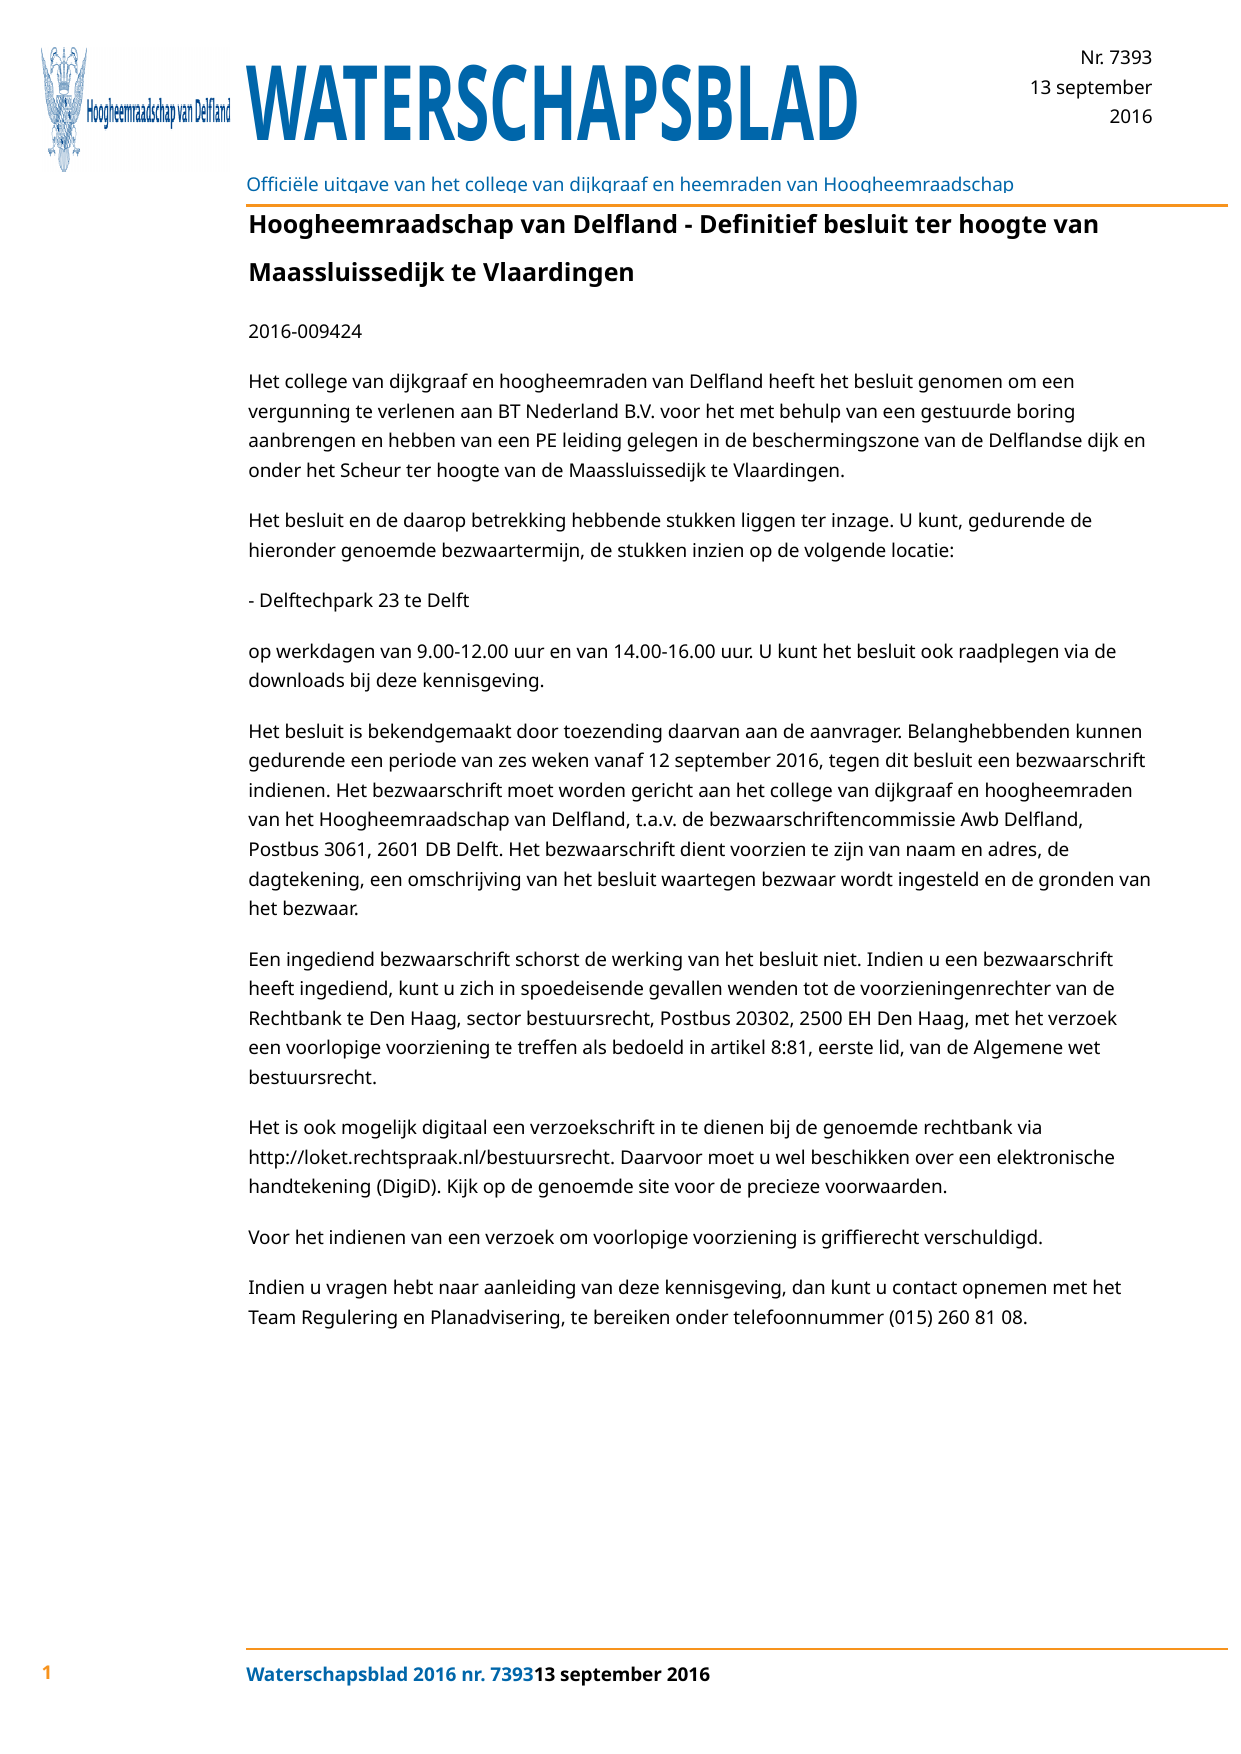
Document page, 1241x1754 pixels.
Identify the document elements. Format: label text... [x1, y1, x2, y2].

text 2016-009424 [248, 318, 1152, 344]
text Een ingediend bezwaarschrift schorst de werking van het besluit niet. Indien u een bezwaarschrift heeft ingediend, kunt u zich in spoedeisende gevallen wenden tot de voorzieningenrechter van de Rechtbank te Den Haag, sector bestuursrecht, Postbus 20302, 2500 EH Den Haag, met het verzoek een voorlopige voorziening te treffen als bedoeld in artikel 8:81, eerste lid, van de Algemene wet bestuursrecht. [248, 946, 1152, 1090]
text Het besluit en de daarop betrekking hebbende stukken liggen ter inzage. U kunt, gedurende de hieronder genoemde bezwaartermijn, de stukken inzien op de volgende locatie: [248, 507, 1152, 563]
picture [41, 47, 231, 172]
text Het is ook mogelijk digitaal een verzoekschrift in te dienen bij de genoemde rechtbank via http://loket.rechtspraak.nl/bestuursrecht. Daarvoor moet u wel beschikken over een elektronische handtekening (DigiD). Kijk op de genoemde site voor de precieze voorwaarden. [248, 1114, 1152, 1199]
text Indien u vragen hebt naar aanleiding van deze kennisgeving, dan kunt u contact opnemen met het Team Regulering en Planadvisering, te bereiken onder telefoonnummer (015) 260 81 08. [248, 1274, 1152, 1330]
text Het college van dijkgraaf en hoogheemraden van Delfland heeft het besluit genomen om een vergunning te verlenen aan BT Nederland B.V. voor het met behulp van een gestuurde boring aanbrengen en hebben van een PE leiding gelegen in de beschermingszone van de Delflandse dijk en onder het Scheur ter hoogte van de Maassluissedijk te Vlaardingen. [248, 368, 1152, 483]
text Het besluit is bekendgemaakt door toezending daarvan aan de aanvrager. Belanghebbenden kunnen gedurende een periode van zes weken vanaf 12 september 2016, tegen dit besluit een bezwaarschrift indienen. Het bezwaarschrift moet worden gericht aan het college van dijkgraaf en hoogheemraden van het Hoogheemraadschap van Delfland, t.a.v. de bezwaarschriftencommissie Awb Delfland, Postbus 3061, 2601 DB Delft. Het bezwaarschrift dient voorzien te zijn van naam en adres, de dagtekening, een omschrijving van het besluit waartegen bezwaar wordt ingesteld en de gronden van het bezwaar. [248, 718, 1152, 921]
text Hoogheemraadschap van Delfland - Definitief besluit ter hoogte van Maassluissedijk te Vlaardingen [248, 207, 1152, 288]
text op werkdagen van 9.00-12.00 uur en van 14.00-16.00 uur. U kunt het besluit ook raadplegen via de downloads bij deze kennisgeving. [248, 638, 1152, 693]
text Voor het indienen van een verzoek om voorlopige voorziening is griffierecht verschuldigd. [248, 1224, 1152, 1250]
text - Delftechpark 23 te Delft [248, 587, 1152, 613]
